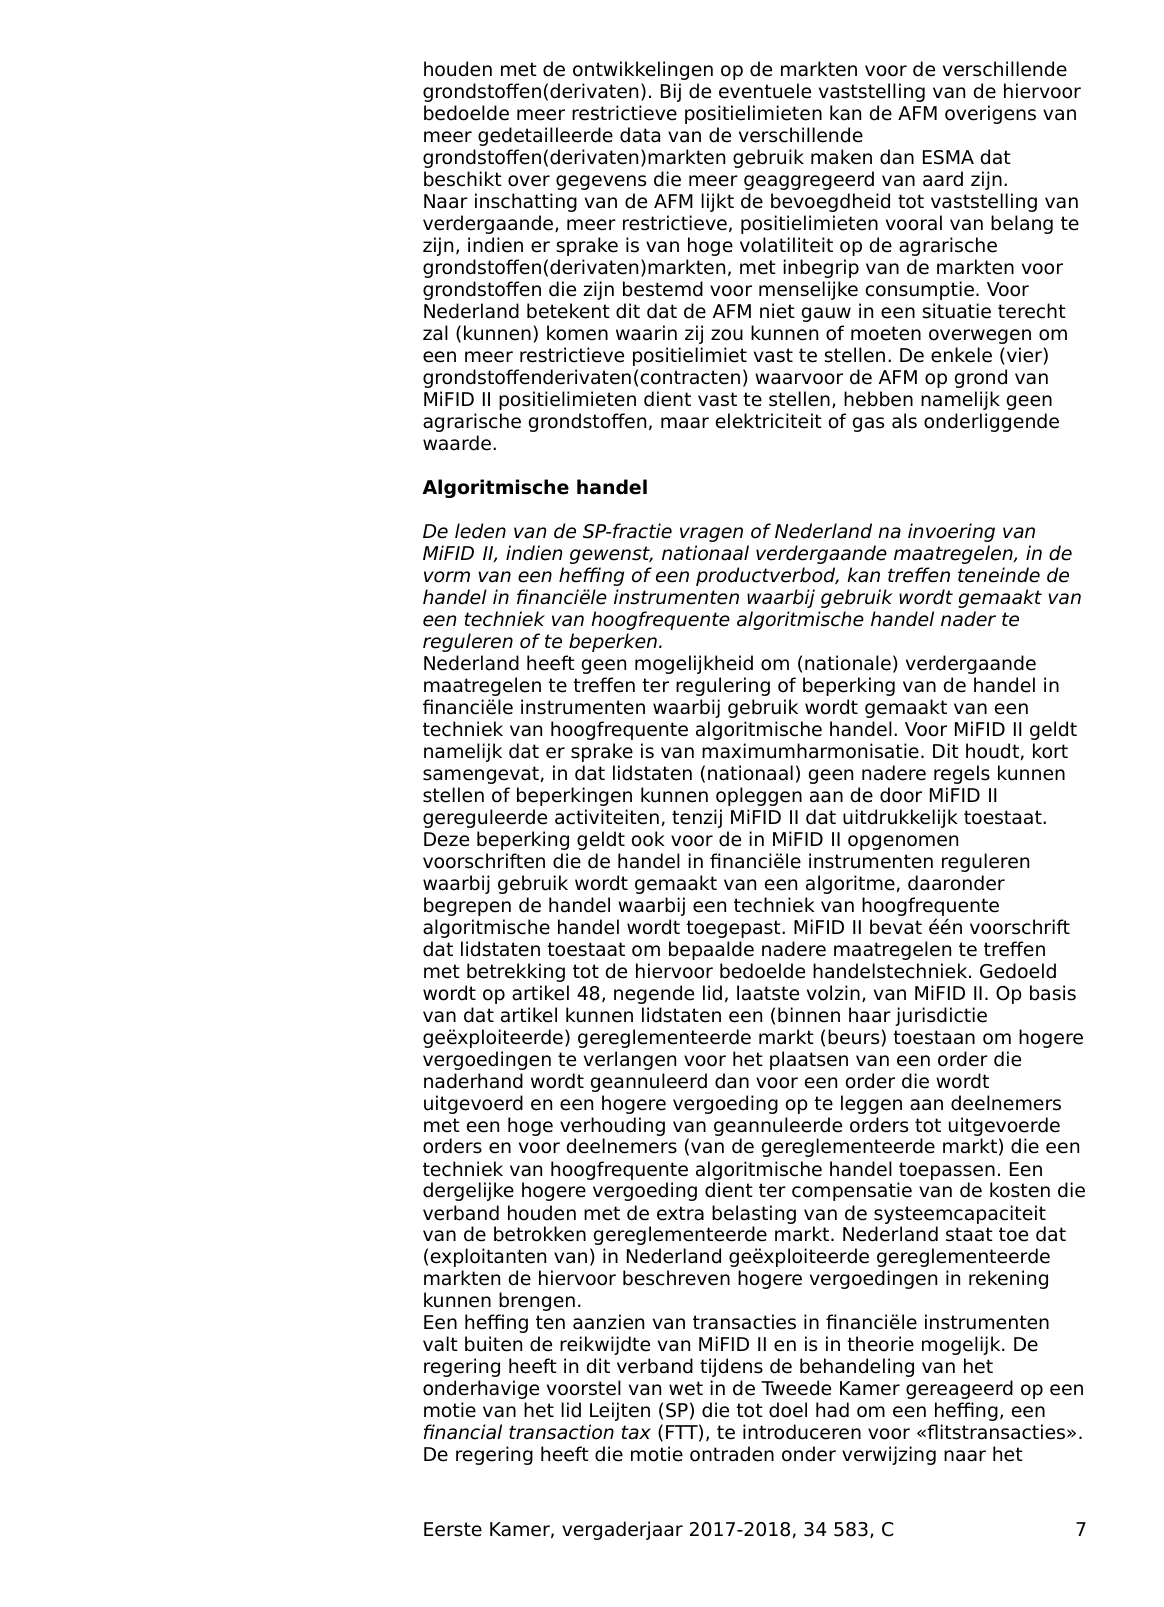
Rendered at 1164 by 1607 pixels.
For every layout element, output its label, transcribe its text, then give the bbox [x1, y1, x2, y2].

text Nederland heeft geen mogelijkheid om (nationale) verdergaande maatregelen te treffen ter regulering of beperking van de handel in financiële instrumenten waarbij gebruik wordt gemaakt van een techniek van hoogfrequente algoritmische handel. Voor MiFID II geldt namelijk dat er sprake is van maximumharmonisatie. Dit houdt, kort samengevat, in dat lidstaten (nationaal) geen nadere regels kunnen stellen of beperkingen kunnen opleggen aan de door MiFID II gereguleerde activiteiten, tenzij MiFID II dat uitdrukkelijk toestaat. Deze beperking geldt ook voor de in MiFID II opgenomen voorschriften die de handel in financiële instrumenten reguleren waarbij gebruik wordt gemaakt van een algoritme, daaronder begrepen de handel waarbij een techniek van hoogfrequente algoritmische handel wordt toegepast. MiFID II bevat één voorschrift dat lidstaten toestaat om bepaalde nadere maatregelen te treffen met betrekking tot de hiervoor bedoelde handelstechniek. Gedoeld wordt op artikel 48, negende lid, laatste volzin, van MiFID II. Op basis van dat artikel kunnen lidstaten een (binnen haar jurisdictie geëxploiteerde) gereglementeerde markt (beurs) toestaan om hogere vergoedingen te verlangen voor het plaatsen van een order die naderhand wordt geannuleerd dan voor een order die wordt uitgevoerd en een hogere vergoeding op te leggen aan deelnemers met een hoge verhouding van geannuleerde orders tot uitgevoerde orders en voor deelnemers (van de gereglementeerde markt) die een techniek van hoogfrequente algoritmische handel toepassen. Een dergelijke hogere vergoeding dient ter compensatie van de kosten die verband houden met de extra belasting van de systeemcapaciteit van de betrokken gereglementeerde markt. Nederland staat toe dat (exploitanten van) in Nederland geëxploiteerde gereglementeerde markten de hiervoor beschreven hogere vergoedingen in rekening kunnen brengen. [422, 653, 1087, 1312]
text Naar inschatting van de AFM lijkt de bevoegdheid tot vaststelling van verdergaande, meer restrictieve, positielimieten vooral van belang te zijn, indien er sprake is van hoge volatiliteit op de agrarische grondstoffen(derivaten)markten, met inbegrip van de markten voor grondstoffen die zijn bestemd voor menselijke consumptie. Voor Nederland betekent dit dat de AFM niet gauw in een situatie terecht zal (kunnen) komen waarin zij zou kunnen of moeten overwegen om een meer restrictieve positielimiet vast te stellen. De enkele (vier) grondstoffenderivaten(contracten) waarvoor de AFM op grond van MiFID II positielimieten dient vast te stellen, hebben namelijk geen agrarische grondstoffen, maar elektriciteit of gas als onderliggende waarde. [422, 191, 1087, 455]
text Een heffing ten aanzien van transacties in financiële instrumenten valt buiten de reikwijdte van MiFID II en is in theorie mogelijk. De regering heeft in dit verband tijdens de behandeling van het onderhavige voorstel van wet in de Tweede Kamer gereageerd op een motie van het lid Leijten (SP) die tot doel had om een heffing, een financial transaction tax (FTT), te introduceren voor «flitstransacties». De regering heeft die motie ontraden onder verwijzing naar het [422, 1312, 1087, 1466]
subtitle Algoritmische handel [422, 477, 1087, 499]
text houden met de ontwikkelingen op de markten voor de verschillende grondstoffen(derivaten). Bij de eventuele vaststelling van de hiervoor bedoelde meer restrictieve positielimieten kan de AFM overigens van meer gedetailleerde data van de verschillende grondstoffen(derivaten)markten gebruik maken dan ESMA dat beschikt over gegevens die meer geaggregeerd van aard zijn. [422, 59, 1087, 191]
text De leden van de SP-fractie vragen of Nederland na invoering van MiFID II, indien gewenst, nationaal verdergaande maatregelen, in de vorm van een heffing of een productverbod, kan treffen teneinde de handel in financiële instrumenten waarbij gebruik wordt gemaakt van een techniek van hoogfrequente algoritmische handel nader te reguleren of te beperken. [422, 521, 1087, 653]
